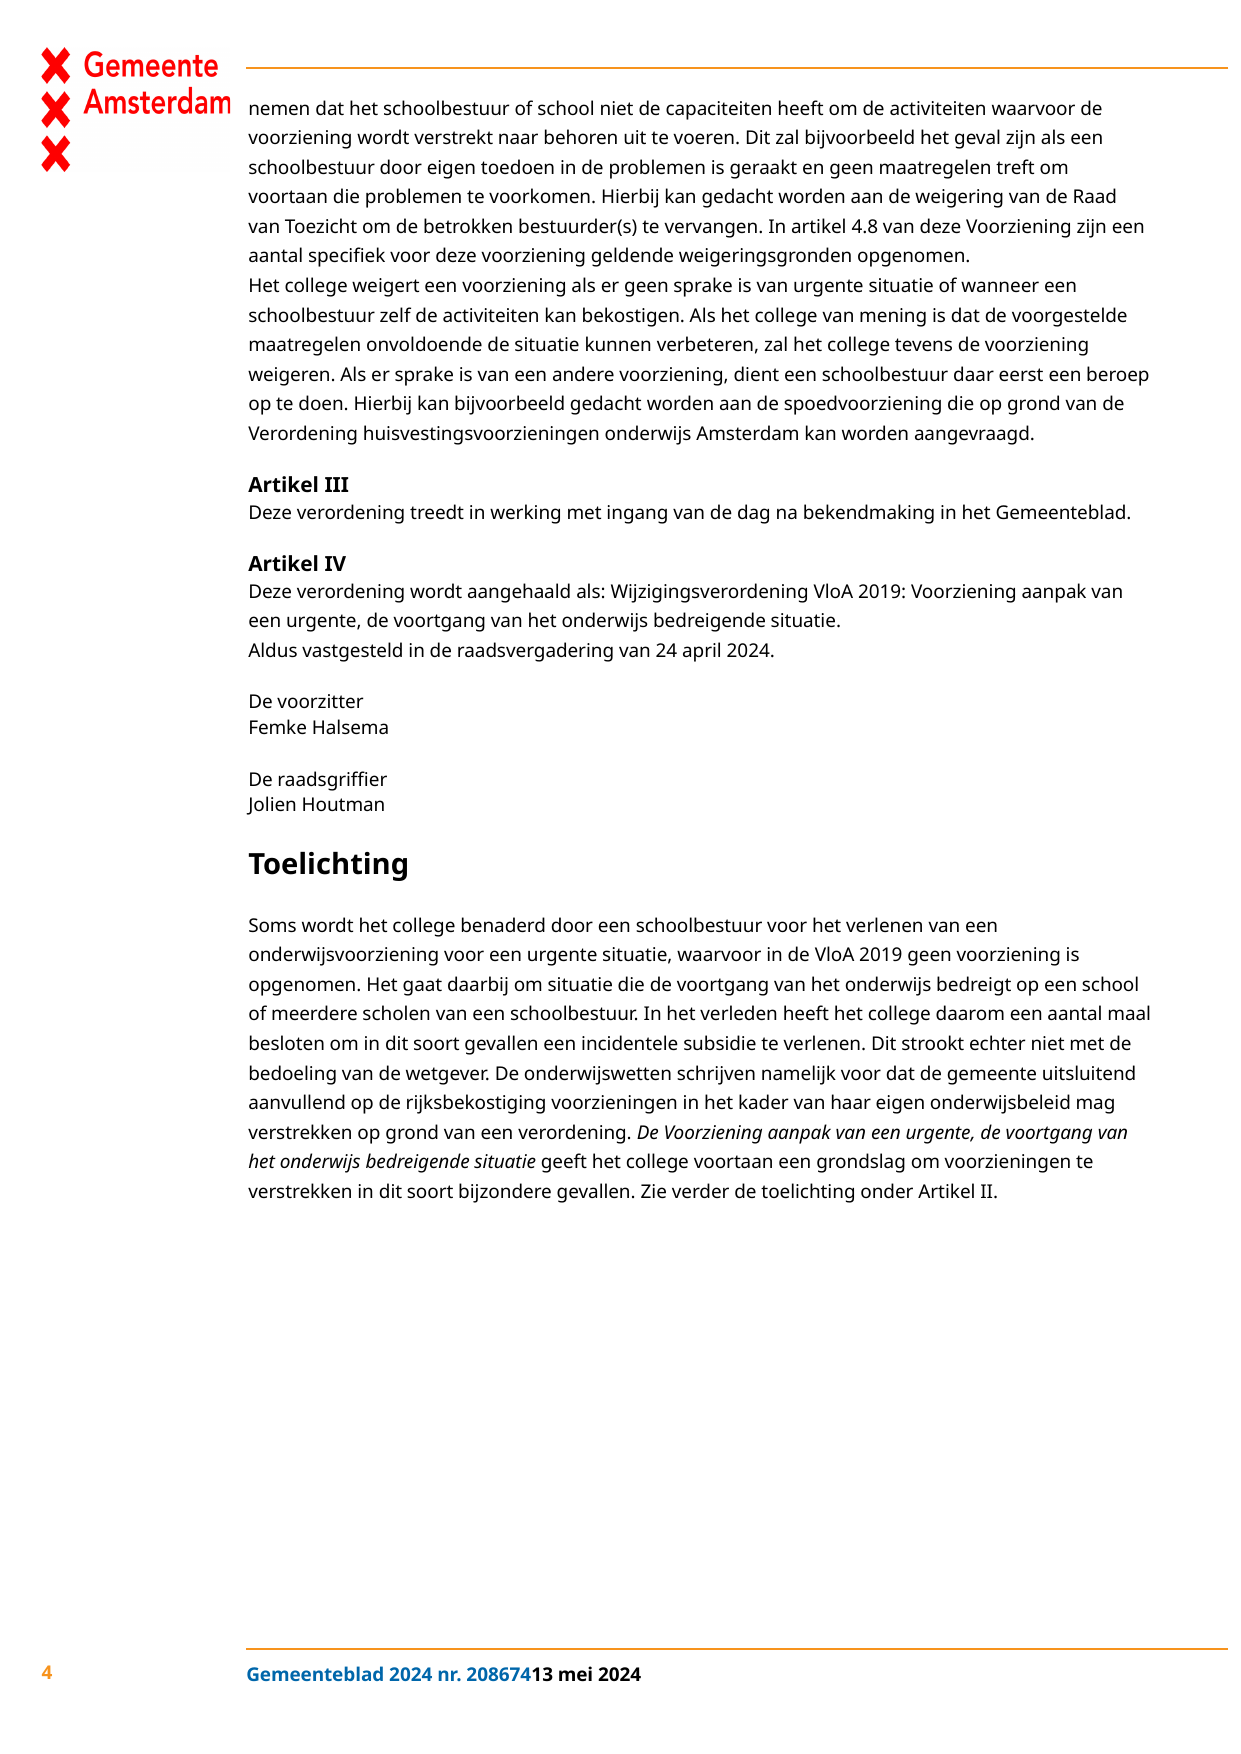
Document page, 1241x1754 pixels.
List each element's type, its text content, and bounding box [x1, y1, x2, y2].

text Soms wordt het college benaderd door een schoolbestuur voor het verlenen van een onderwijsvoorziening voor een urgente situatie, waarvoor in de VloA 2019 geen voorziening is opgenomen. Het gaat daarbij om situatie die de voortgang van het onderwijs bedreigt op een school of meerdere scholen van een schoolbestuur. In het verleden heeft het college daarom een aantal maal besloten om in dit soort gevallen een incidentele subsidie te verlenen. Dit strookt echter niet met de bedoeling van de wetgever. De onderwijswetten schrijven namelijk voor dat de gemeente uitsluitend aanvullend op de rijksbekostiging voorzieningen in het kader van haar eigen onderwijsbeleid mag verstrekken op grond van een verordening. De Voorziening aanpak van een urgente, de voortgang van het onderwijs bedreigende situatie geeft het college voortaan een grondslag om voorzieningen te verstrekken in dit soort bijzondere gevallen. Zie verder de toelichting onder Artikel II. [248, 912, 1152, 1204]
text Artikel IV [248, 549, 1152, 578]
text Jolien Houtman [248, 791, 1152, 817]
text nemen dat het schoolbestuur of school niet de capaciteiten heeft om de activiteiten waarvoor de voorziening wordt verstrekt naar behoren uit te voeren. Dit zal bijvoorbeeld het geval zijn als een schoolbestuur door eigen toedoen in de problemen is geraakt en geen maatregelen treft om voortaan die problemen te voorkomen. Hierbij kan gedacht worden aan de weigering van de Raad van Toezicht om de betrokken bestuurder(s) te vervangen. In artikel 4.8 van deze Voorziening zijn een aantal specifiek voor deze voorziening geldende weigeringsgronden opgenomen. [248, 95, 1152, 268]
text Het college weigert een voorziening als er geen sprake is van urgente situatie of wanneer een schoolbestuur zelf de activiteiten kan bekostigen. Als het college van mening is dat de voorgestelde maatregelen onvoldoende de situatie kunnen verbeteren, zal het college tevens de voorziening weigeren. Als er sprake is van een andere voorziening, dient een schoolbestuur daar eerst een beroep op te doen. Hierbij kan bijvoorbeeld gedacht worden aan de spoedvoorziening die op grond van de Verordening huisvestingsvoorzieningen onderwijs Amsterdam kan worden aangevraagd. [248, 272, 1152, 446]
text Aldus vastgesteld in de raadsvergadering van 24 april 2024. [248, 637, 1152, 663]
text Deze verordening wordt aangehaald als: Wijzigingsverordening VloA 2019: Voorziening aanpak van een urgente, de voortgang van het onderwijs bedreigende situatie. [248, 578, 1152, 633]
text Toelichting [248, 843, 1152, 883]
text Femke Halsema [248, 714, 1152, 740]
text De raadsgriffier [248, 766, 1152, 791]
text De voorzitter [248, 688, 1152, 714]
text Deze verordening treedt in werking met ingang van de dag na bekendmaking in het Gemeenteblad. [248, 499, 1152, 525]
text Artikel III [248, 471, 1152, 499]
picture [41, 47, 231, 172]
